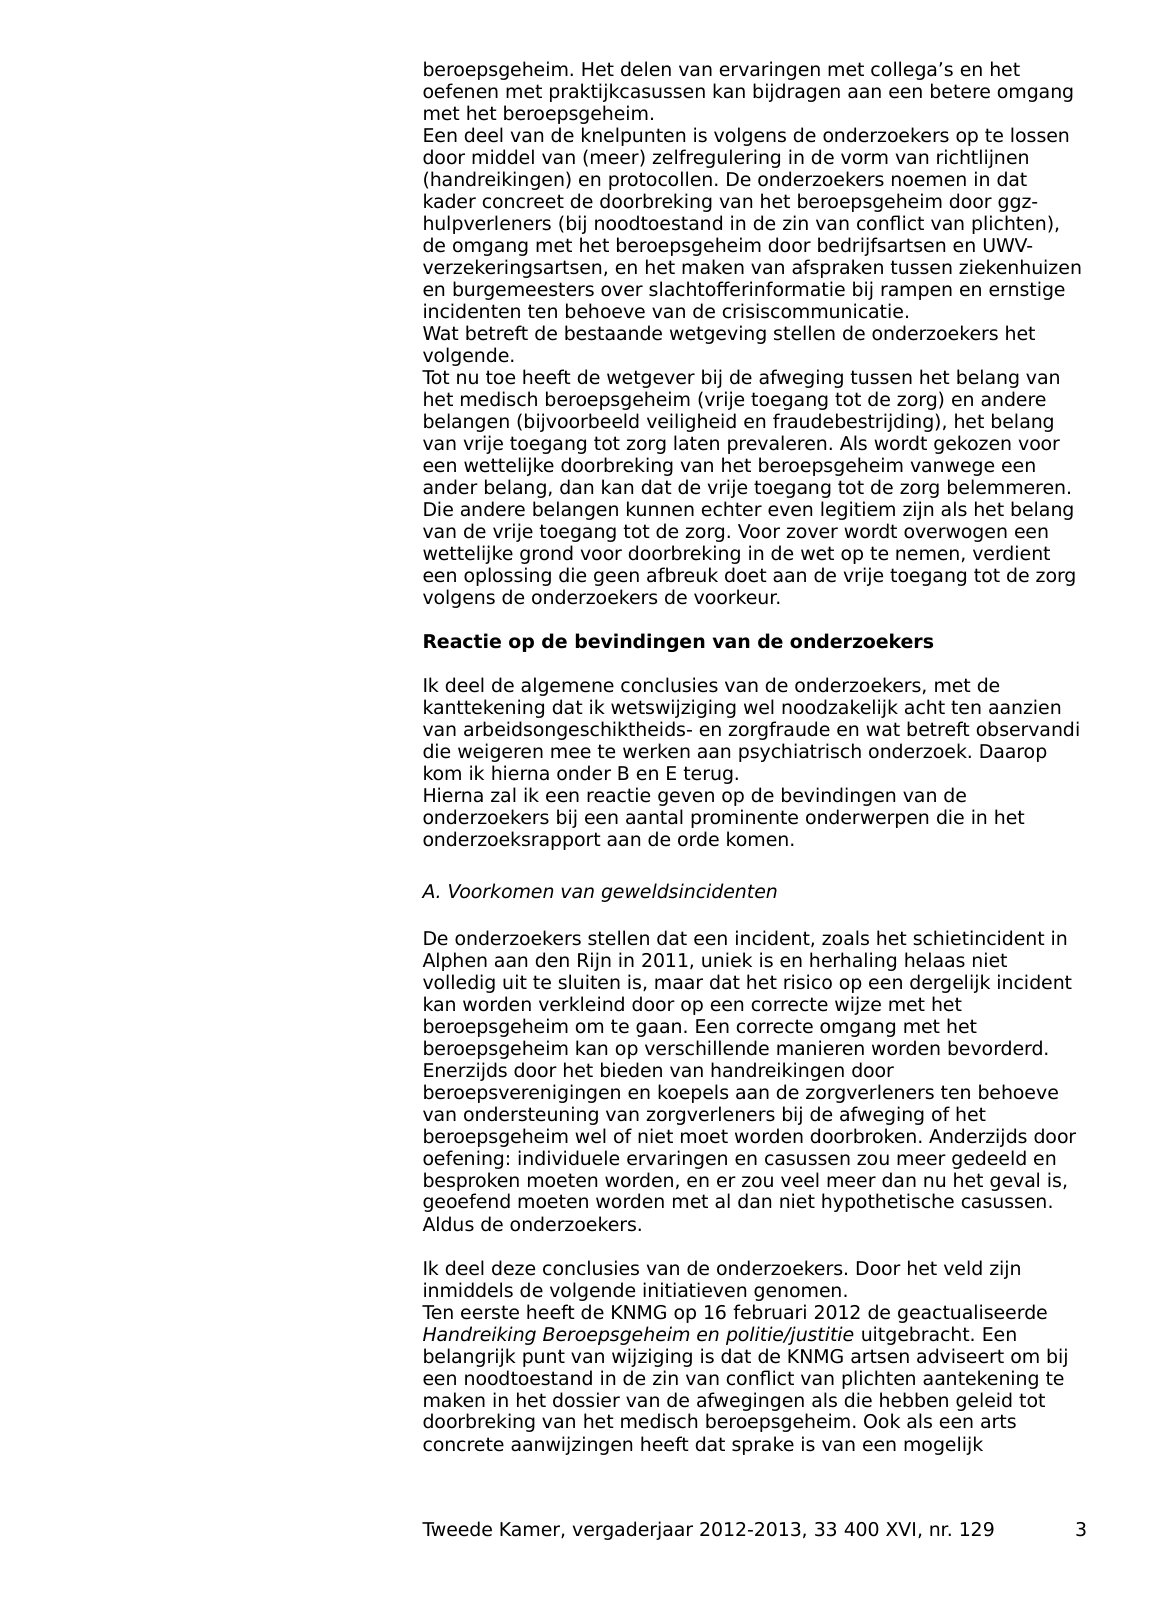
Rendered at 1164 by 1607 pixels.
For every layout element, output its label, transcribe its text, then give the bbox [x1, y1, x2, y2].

subtitle A. Voorkomen van geweldsincidenten [422, 881, 1087, 903]
text De onderzoekers stellen dat een incident, zoals het schietincident in Alphen aan den Rijn in 2011, uniek is en herhaling helaas niet volledig uit te sluiten is, maar dat het risico op een dergelijk incident kan worden verkleind door op een correcte wijze met het beroepsgeheim om te gaan. Een correcte omgang met het beroepsgeheim kan op verschillende manieren worden bevorderd. Enerzijds door het bieden van handreikingen door beroepsverenigingen en koepels aan de zorgverleners ten behoeve van ondersteuning van zorgverleners bij de afweging of het beroepsgeheim wel of niet moet worden doorbroken. Anderzijds door oefening: individuele ervaringen en casussen zou meer gedeeld en besproken moeten worden, en er zou veel meer dan nu het geval is, geoefend moeten worden met al dan niet hypothetische casussen. Aldus de onderzoekers. [422, 928, 1087, 1235]
text Tot nu toe heeft de wetgever bij de afweging tussen het belang van het medisch beroepsgeheim (vrije toegang tot de zorg) en andere belangen (bijvoorbeeld veiligheid en fraudebestrijding), het belang van vrije toegang tot zorg laten prevaleren. Als wordt gekozen voor een wettelijke doorbreking van het beroepsgeheim vanwege een ander belang, dan kan dat de vrije toegang tot de zorg belemmeren. Die andere belangen kunnen echter even legitiem zijn als het belang van de vrije toegang tot de zorg. Voor zover wordt overwogen een wettelijke grond voor doorbreking in de wet op te nemen, verdient een oplossing die geen afbreuk doet aan de vrije toegang tot de zorg volgens de onderzoekers de voorkeur. [422, 367, 1087, 608]
text Ten eerste heeft de KNMG op 16 februari 2012 de geactualiseerde Handreiking Beroepsgeheim en politie/justitie uitgebracht. Een belangrijk punt van wijziging is dat de KNMG artsen adviseert om bij een noodtoestand in de zin van conflict van plichten aantekening te maken in het dossier van de afwegingen als die hebben geleid tot doorbreking van het medisch beroepsgeheim. Ook als een arts concrete aanwijzingen heeft dat sprake is van een mogelijk [422, 1302, 1087, 1455]
subtitle Reactie op de bevindingen van de onderzoekers [422, 631, 1087, 653]
text beroepsgeheim. Het delen van ervaringen met collega’s en het oefenen met praktijkcasussen kan bijdragen aan een betere omgang met het beroepsgeheim. [422, 59, 1087, 125]
text Ik deel de algemene conclusies van de onderzoekers, met de kanttekening dat ik wetswijziging wel noodzakelijk acht ten aanzien van arbeidsongeschiktheids- en zorgfraude en wat betreft observandi die weigeren mee te werken aan psychiatrisch onderzoek. Daarop kom ik hierna onder B en E terug. [422, 675, 1087, 785]
text Een deel van de knelpunten is volgens de onderzoekers op te lossen door middel van (meer) zelfregulering in de vorm van richtlijnen (handreikingen) en protocollen. De onderzoekers noemen in dat kader concreet de doorbreking van het beroepsgeheim door ggz-hulpverleners (bij noodtoestand in de zin van conflict van plichten), de omgang met het beroepsgeheim door bedrijfsartsen en UWV-verzekeringsartsen, en het maken van afspraken tussen ziekenhuizen en burgemeesters over slachtofferinformatie bij rampen en ernstige incidenten ten behoeve van de crisiscommunicatie. [422, 125, 1087, 323]
text Hierna zal ik een reactie geven op de bevindingen van de onderzoekers bij een aantal prominente onderwerpen die in het onderzoeksrapport aan de orde komen. [422, 785, 1087, 851]
text Ik deel deze conclusies van de onderzoekers. Door het veld zijn inmiddels de volgende initiatieven genomen. [422, 1258, 1087, 1302]
text Wat betreft de bestaande wetgeving stellen de onderzoekers het volgende. [422, 323, 1087, 367]
